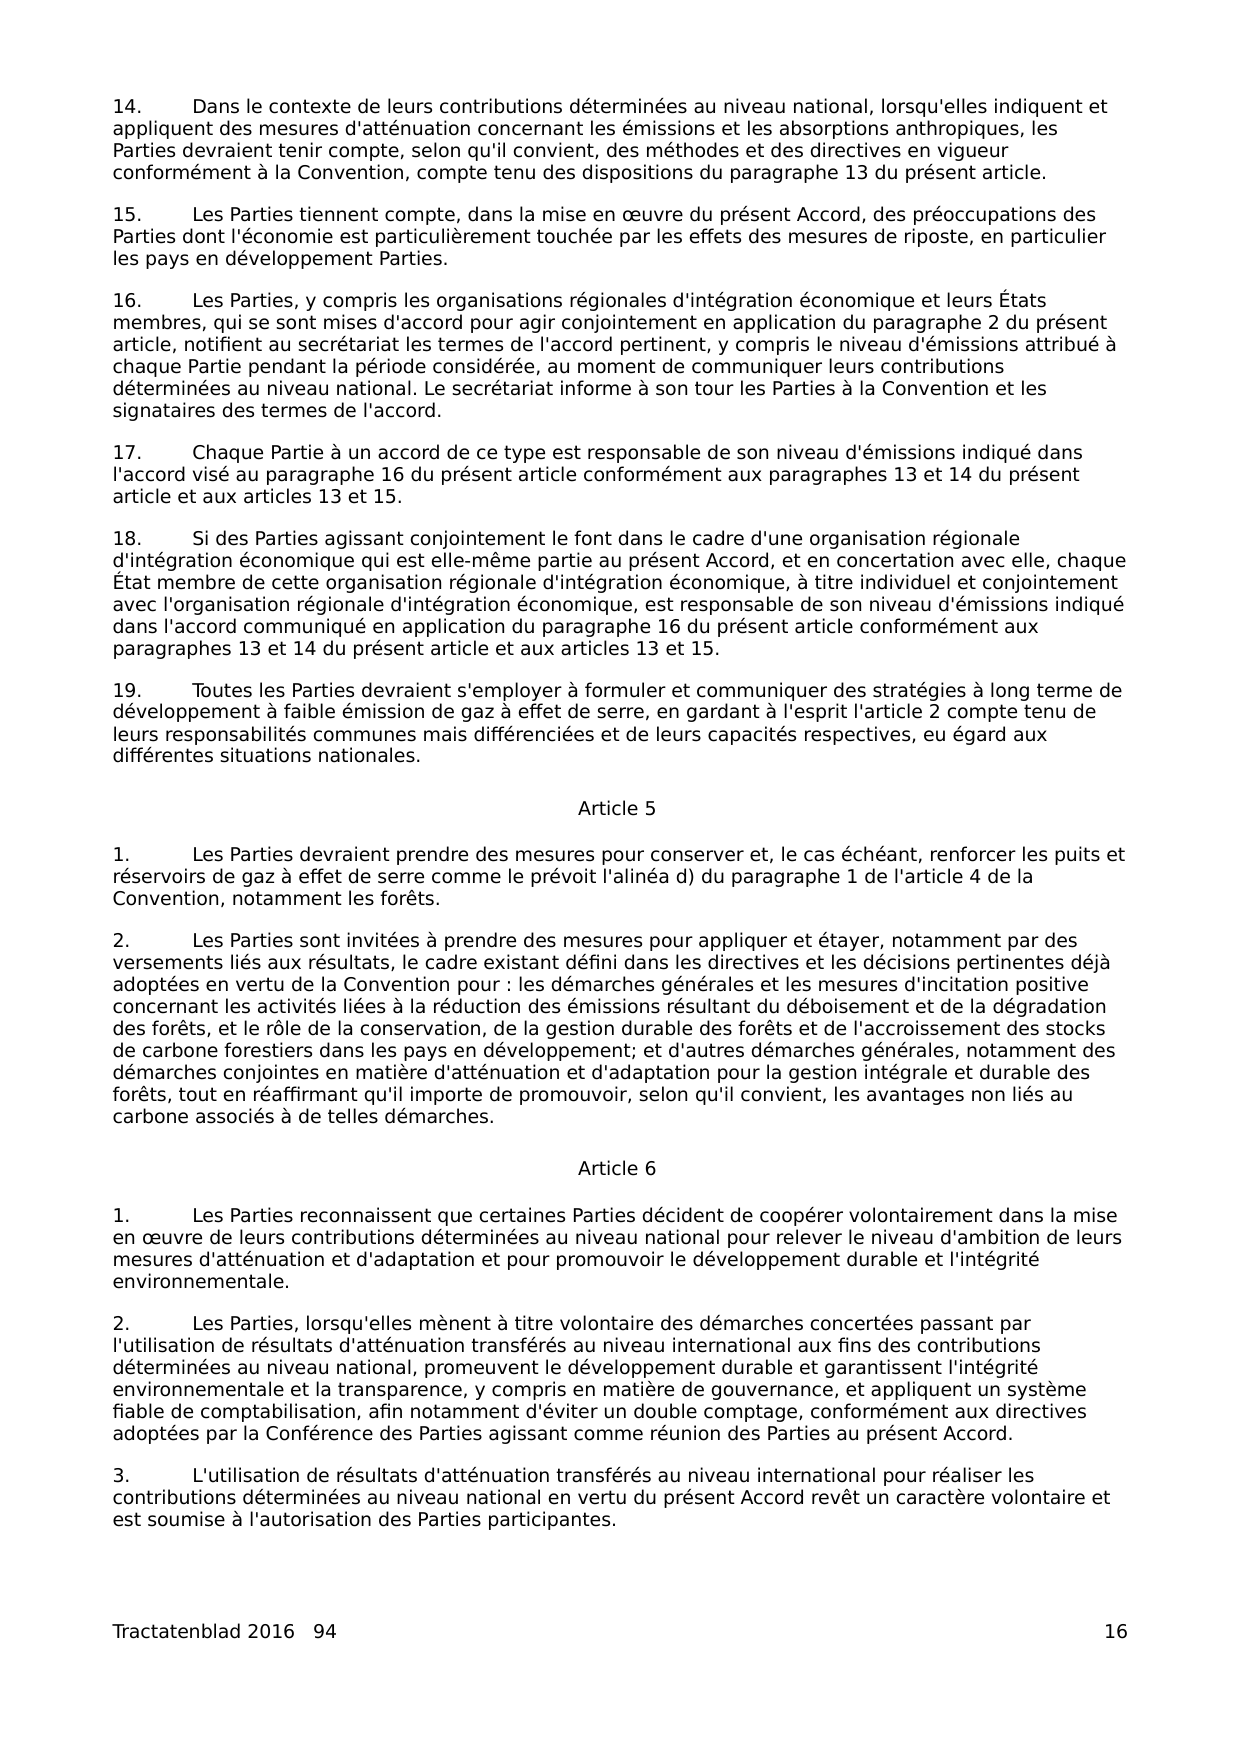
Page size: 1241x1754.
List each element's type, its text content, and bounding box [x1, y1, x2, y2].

text 1. Les Parties reconnaissent que certaines Parties décident de coopérer volontairement dans la mise en œuvre de leurs contributions déterminées au niveau national pour relever le niveau d'ambition de leurs mesures d'atténuation et d'adaptation et pour promouvoir le développement durable et l'intégrité environnementale. [112, 1205, 1128, 1293]
text 1. Les Parties devraient prendre des mesures pour conserver et, le cas échéant, renforcer les puits et réservoirs de gaz à effet de serre comme le prévoit l'alinéa d) du paragraphe 1 de l'article 4 de la Convention, notamment les forêts. [112, 844, 1128, 910]
text 2. Les Parties, lorsqu'elles mènent à titre volontaire des démarches concertées passant par l'utilisation de résultats d'atténuation transférés au niveau international aux fins des contributions déterminées au niveau national, promeuvent le développement durable et garantissent l'intégrité environnementale et la transparence, y compris en matière de gouvernance, et appliquent un système fiable de comptabilisation, afin notamment d'éviter un double comptage, conformément aux directives adoptées par la Conférence des Parties agissant comme réunion des Parties au présent Accord. [112, 1313, 1128, 1445]
text 17. Chaque Partie à un accord de ce type est responsable de son niveau d'émissions indiqué dans l'accord visé au paragraphe 16 du présent article conformément aux paragraphes 13 et 14 du présent article et aux articles 13 et 15. [112, 442, 1128, 508]
subtitle Article 6 [112, 1158, 1128, 1180]
text 18. Si des Parties agissant conjointement le font dans le cadre d'une organisation régionale d'intégration économique qui est elle-même partie au présent Accord, et en concertation avec elle, chaque État membre de cette organisation régionale d'intégration économique, à titre individuel et conjointement avec l'organisation régionale d'intégration économique, est responsable de son niveau d'émissions indiqué dans l'accord communiqué en application du paragraphe 16 du présent article conformément aux paragraphes 13 et 14 du présent article et aux articles 13 et 15. [112, 528, 1128, 659]
text 16. Les Parties, y compris les organisations régionales d'intégration économique et leurs États membres, qui se sont mises d'accord pour agir conjointement en application du paragraphe 2 du présent article, notifient au secrétariat les termes de l'accord pertinent, y compris le niveau d'émissions attribué à chaque Partie pendant la période considérée, au moment de communiquer leurs contributions déterminées au niveau national. Le secrétariat informe à son tour les Parties à la Convention et les signataires des termes de l'accord. [112, 290, 1128, 422]
text 15. Les Parties tiennent compte, dans la mise en œuvre du présent Accord, des préoccupations des Parties dont l'économie est particulièrement touchée par les effets des mesures de riposte, en particulier les pays en développement Parties. [112, 204, 1128, 270]
subtitle Article 5 [112, 797, 1128, 819]
text 19. Toutes les Parties devraient s'employer à formuler et communiquer des stratégies à long terme de développement à faible émission de gaz à effet de serre, en gardant à l'esprit l'article 2 compte tenu de leurs responsabilités communes mais différenciées et de leurs capacités respectives, eu égard aux différentes situations nationales. [112, 679, 1128, 767]
text 14. Dans le contexte de leurs contributions déterminées au niveau national, lorsqu'elles indiquent et appliquent des mesures d'atténuation concernant les émissions et les absorptions anthropiques, les Parties devraient tenir compte, selon qu'il convient, des méthodes et des directives en vigueur conformément à la Convention, compte tenu des dispositions du paragraphe 13 du présent article. [112, 96, 1128, 184]
text 2. Les Parties sont invitées à prendre des mesures pour appliquer et étayer, notamment par des versements liés aux résultats, le cadre existant défini dans les directives et les décisions pertinentes déjà adoptées en vertu de la Convention pour : les démarches générales et les mesures d'incitation positive concernant les activités liées à la réduction des émissions résultant du déboisement et de la dégradation des forêts, et le rôle de la conservation, de la gestion durable des forêts et de l'accroissement des stocks de carbone forestiers dans les pays en développement; et d'autres démarches générales, notamment des démarches conjointes en matière d'atténuation et d'adaptation pour la gestion intégrale et durable des forêts, tout en réaffirmant qu'il importe de promouvoir, selon qu'il convient, les avantages non liés au carbone associés à de telles démarches. [112, 930, 1128, 1128]
text 3. L'utilisation de résultats d'atténuation transférés au niveau international pour réaliser les contributions déterminées au niveau national en vertu du présent Accord revêt un caractère volontaire et est soumise à l'autorisation des Parties participantes. [112, 1465, 1128, 1531]
